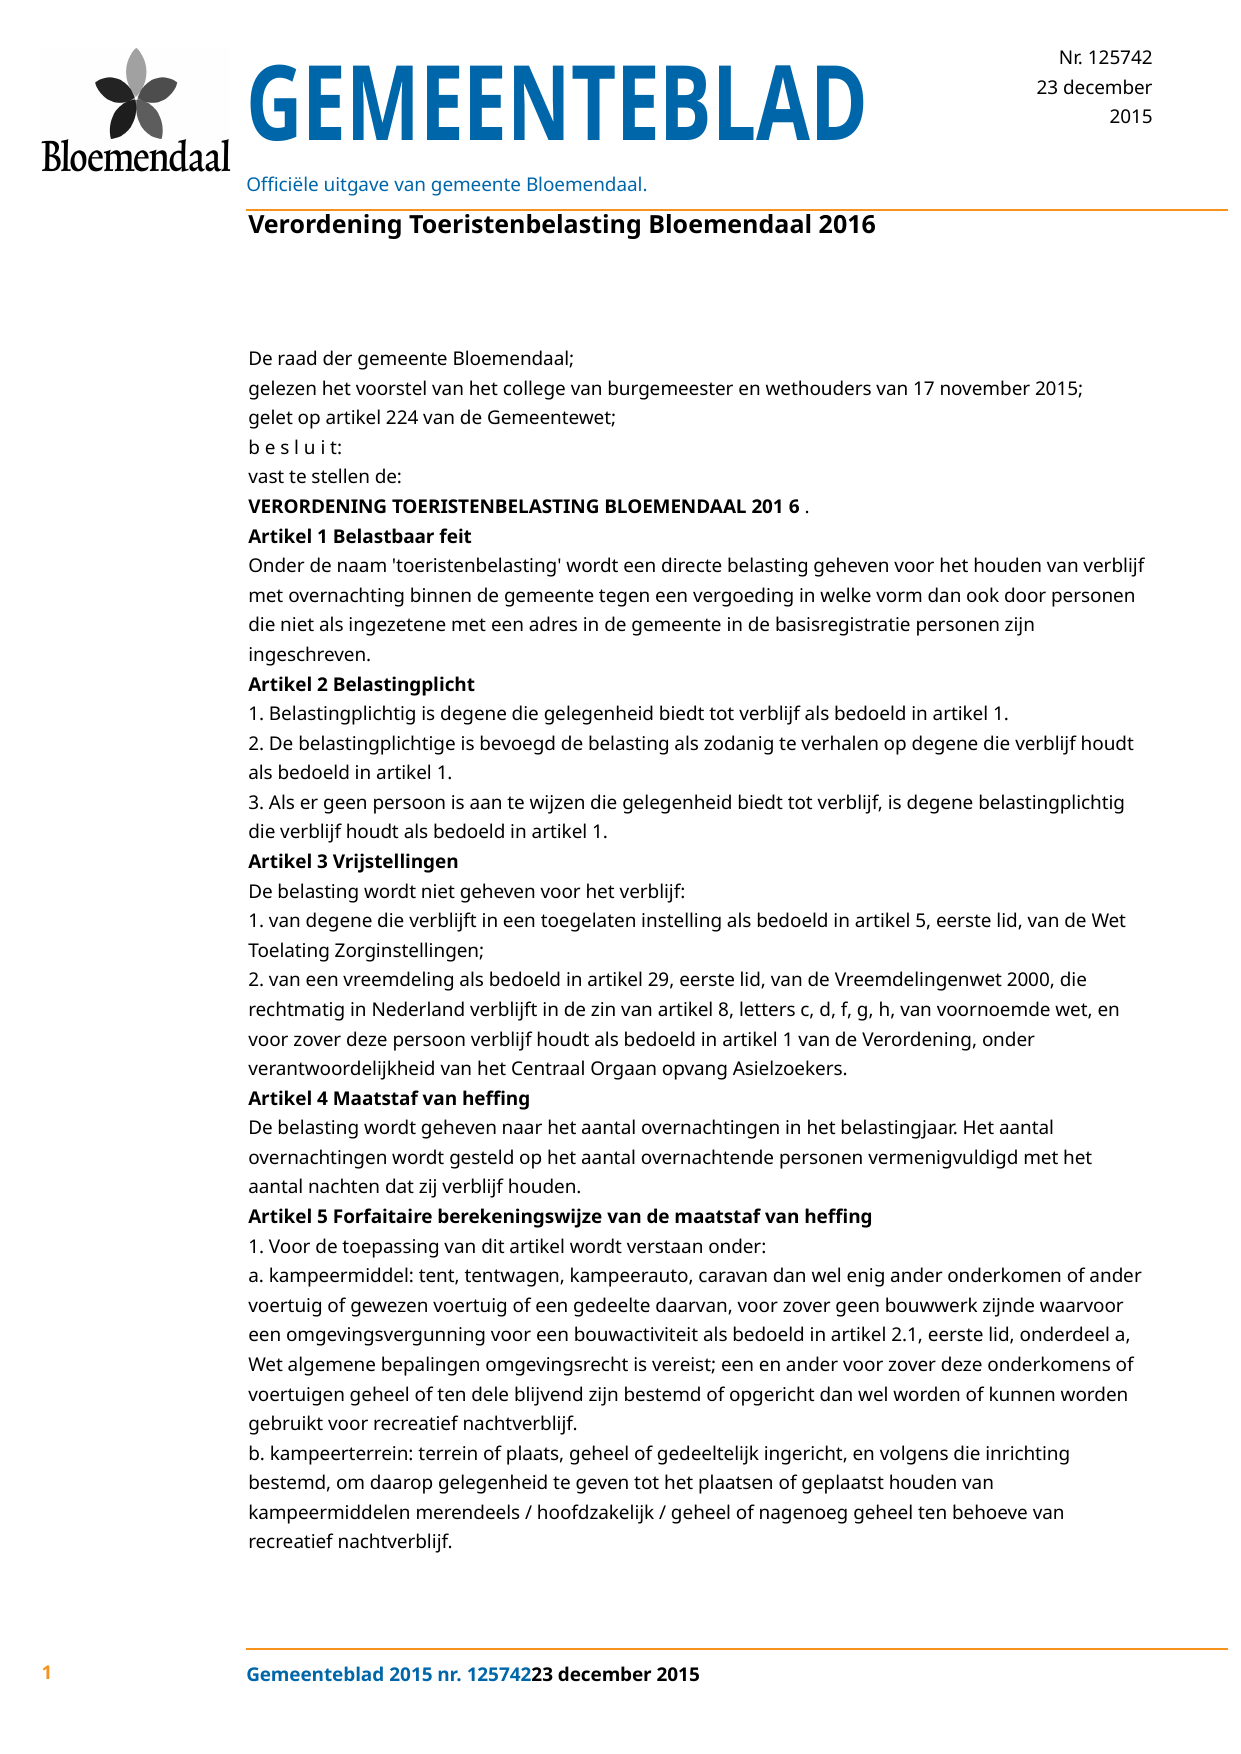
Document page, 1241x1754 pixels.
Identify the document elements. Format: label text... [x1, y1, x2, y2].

text 3. Als er geen persoon is aan te wijzen die gelegenheid biedt tot verblijf, is degene belastingplichtig die verblijf houdt als bedoeld in artikel 1. [248, 789, 1152, 844]
text Artikel 3 Vrijstellingen [248, 848, 1152, 874]
text Verordening Toeristenbelasting Bloemendaal 2016 [248, 211, 1152, 241]
text b. kampeerterrein: terrein of plaats, geheel of gedeeltelijk ingericht, en volgens die inrichting bestemd, om daarop gelegenheid te geven tot het plaatsen of geplaatst houden van kampeermiddelen merendeels / hoofdzakelijk / geheel of nagenoeg geheel ten behoeve van recreatief nachtverblijf. [248, 1440, 1152, 1554]
text Artikel 5 Forfaitaire berekeningswijze van de maatstaf van heffing [248, 1203, 1152, 1229]
text 1. Belastingplichtig is degene die gelegenheid biedt tot verblijf als bedoeld in artikel 1. [248, 700, 1152, 726]
text 2. De belastingplichtige is bevoegd de belasting als zodanig te verhalen op degene die verblijf houdt als bedoeld in artikel 1. [248, 730, 1152, 785]
text De belasting wordt niet geheven voor het verblijf: [248, 878, 1152, 903]
text 2. van een vreemdeling als bedoeld in artikel 29, eerste lid, van de Vreemdelingenwet 2000, die rechtmatig in Nederland verblijft in de zin van artikel 8, letters c, d, f, g, h, van voornoemde wet, en voor zover deze persoon verblijf houdt als bedoeld in artikel 1 van de Verordening, onder verantwoordelijkheid van het Centraal Orgaan opvang Asielzoekers. [248, 967, 1152, 1081]
picture [41, 47, 231, 172]
text Artikel 1 Belastbaar feit [248, 523, 1152, 548]
text De belasting wordt geheven naar het aantal overnachtingen in het belastingjaar. Het aantal overnachtingen wordt gesteld op het aantal overnachtende personen vermenigvuldigd met het aantal nachten dat zij verblijf houden. [248, 1114, 1152, 1199]
text Artikel 2 Belastingplicht [248, 671, 1152, 696]
text Artikel 4 Maatstaf van heffing [248, 1085, 1152, 1111]
text De raad der gemeente Bloemendaal; [248, 345, 1152, 371]
text a. kampeermiddel: tent, tentwagen, kampeerauto, caravan dan wel enig ander onderkomen of ander voertuig of gewezen voertuig of een gedeelte daarvan, voor zover geen bouwwerk zijnde waarvoor een omgevingsvergunning voor een bouwactiviteit als bedoeld in artikel 2.1, eerste lid, onderdeel a, Wet algemene bepalingen omgevingsrecht is vereist; een en ander voor zover deze onderkomens of voertuigen geheel of ten dele blijvend zijn bestemd of opgericht dan wel worden of kunnen worden gebruikt voor recreatief nachtverblijf. [248, 1262, 1152, 1436]
text 1. van degene die verblijft in een toegelaten instelling als bedoeld in artikel 5, eerste lid, van de Wet Toelating Zorginstellingen; [248, 907, 1152, 963]
text VERORDENING TOERISTENBELASTING BLOEMENDAAL 201 6 . [248, 493, 1152, 519]
text vast te stellen de: [248, 464, 1152, 489]
text gelezen het voorstel van het college van burgemeester en wethouders van 17 november 2015; [248, 375, 1152, 401]
text gelet op artikel 224 van de Gemeentewet; [248, 404, 1152, 430]
text Onder de naam 'toeristenbelasting' wordt een directe belasting geheven voor het houden van verblijf met overnachting binnen de gemeente tegen een vergoeding in welke vorm dan ook door personen die niet als ingezetene met een adres in de gemeente in de basisregistratie personen zijn ingeschreven. [248, 552, 1152, 667]
text 1. Voor de toepassing van dit artikel wordt verstaan onder: [248, 1233, 1152, 1258]
text b e s l u i t: [248, 434, 1152, 460]
